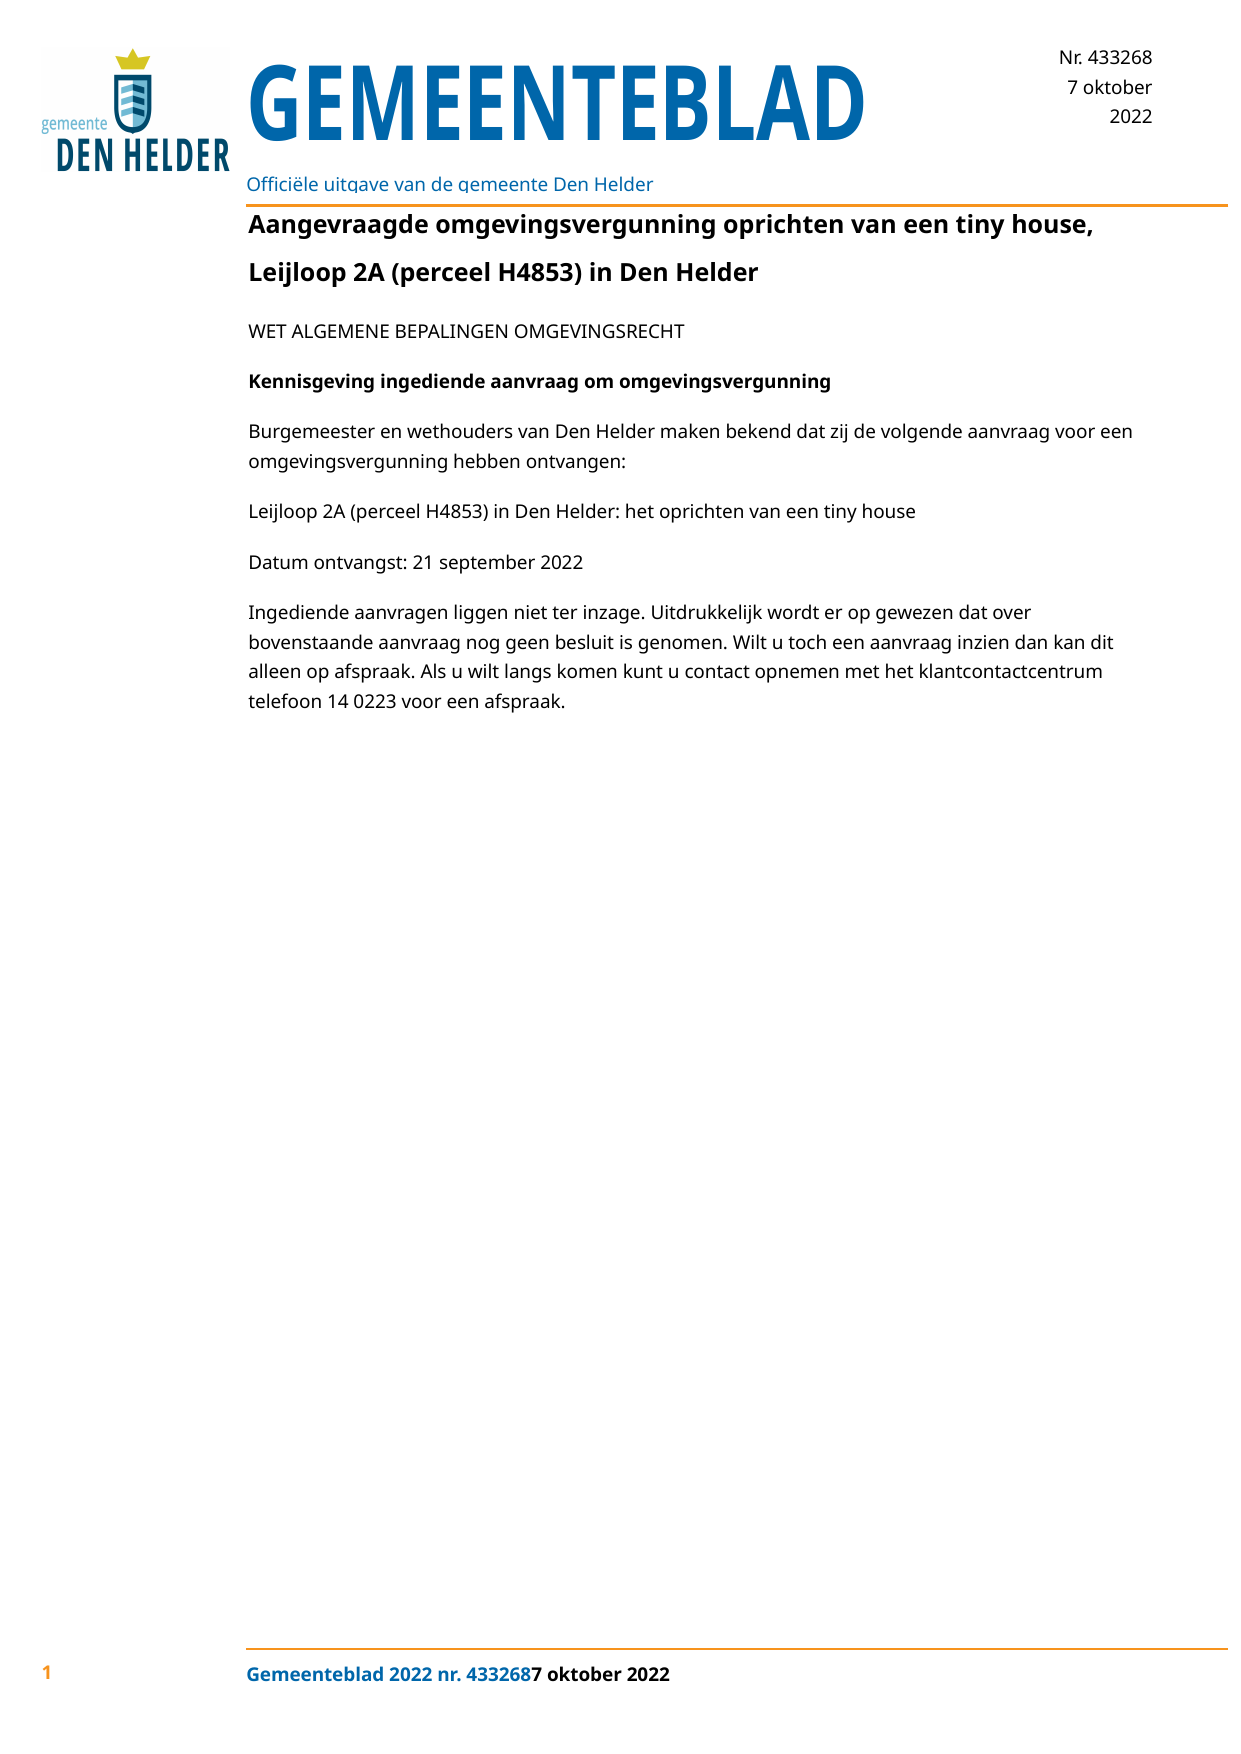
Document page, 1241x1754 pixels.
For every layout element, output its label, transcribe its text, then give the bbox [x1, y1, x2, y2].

text WET ALGEMENE BEPALINGEN OMGEVINGSRECHT [248, 318, 1152, 344]
picture [182, 144, 187, 165]
picture [63, 144, 68, 165]
picture [130, 157, 135, 172]
text Leijloop 2A (perceel H4853) in Den Helder: het oprichten van een tiny house [248, 499, 1152, 524]
text Aangevraagde omgevingsvergunning oprichten van een tiny house, Leijloop 2A (perceel H4853) in Den Helder [248, 207, 1152, 288]
text Ingediende aanvragen liggen niet ter inzage. Uitdrukkelijk wordt er op gewezen dat over bovenstaande aanvraag nog geen besluit is genomen. Wilt u toch een aanvraag inzien dan kan dit alleen op afspraak. Als u wilt langs komen kunt u contact opnemen met het klantcontactcentrum telefoon 14 0223 voor een afspraak. [248, 599, 1152, 714]
text Kennisgeving ingediende aanvraag om omgevingsvergunning [248, 368, 1152, 394]
picture [220, 160, 224, 172]
text Datum ontvangst: 21 september 2022 [248, 549, 1152, 575]
text Burgemeester en wethouders van Den Helder maken bekend dat zij de volgende aanvraag voor een omgevingsvergunning hebben ontvangen: [248, 419, 1152, 474]
picture [100, 154, 106, 172]
picture [41, 47, 231, 172]
